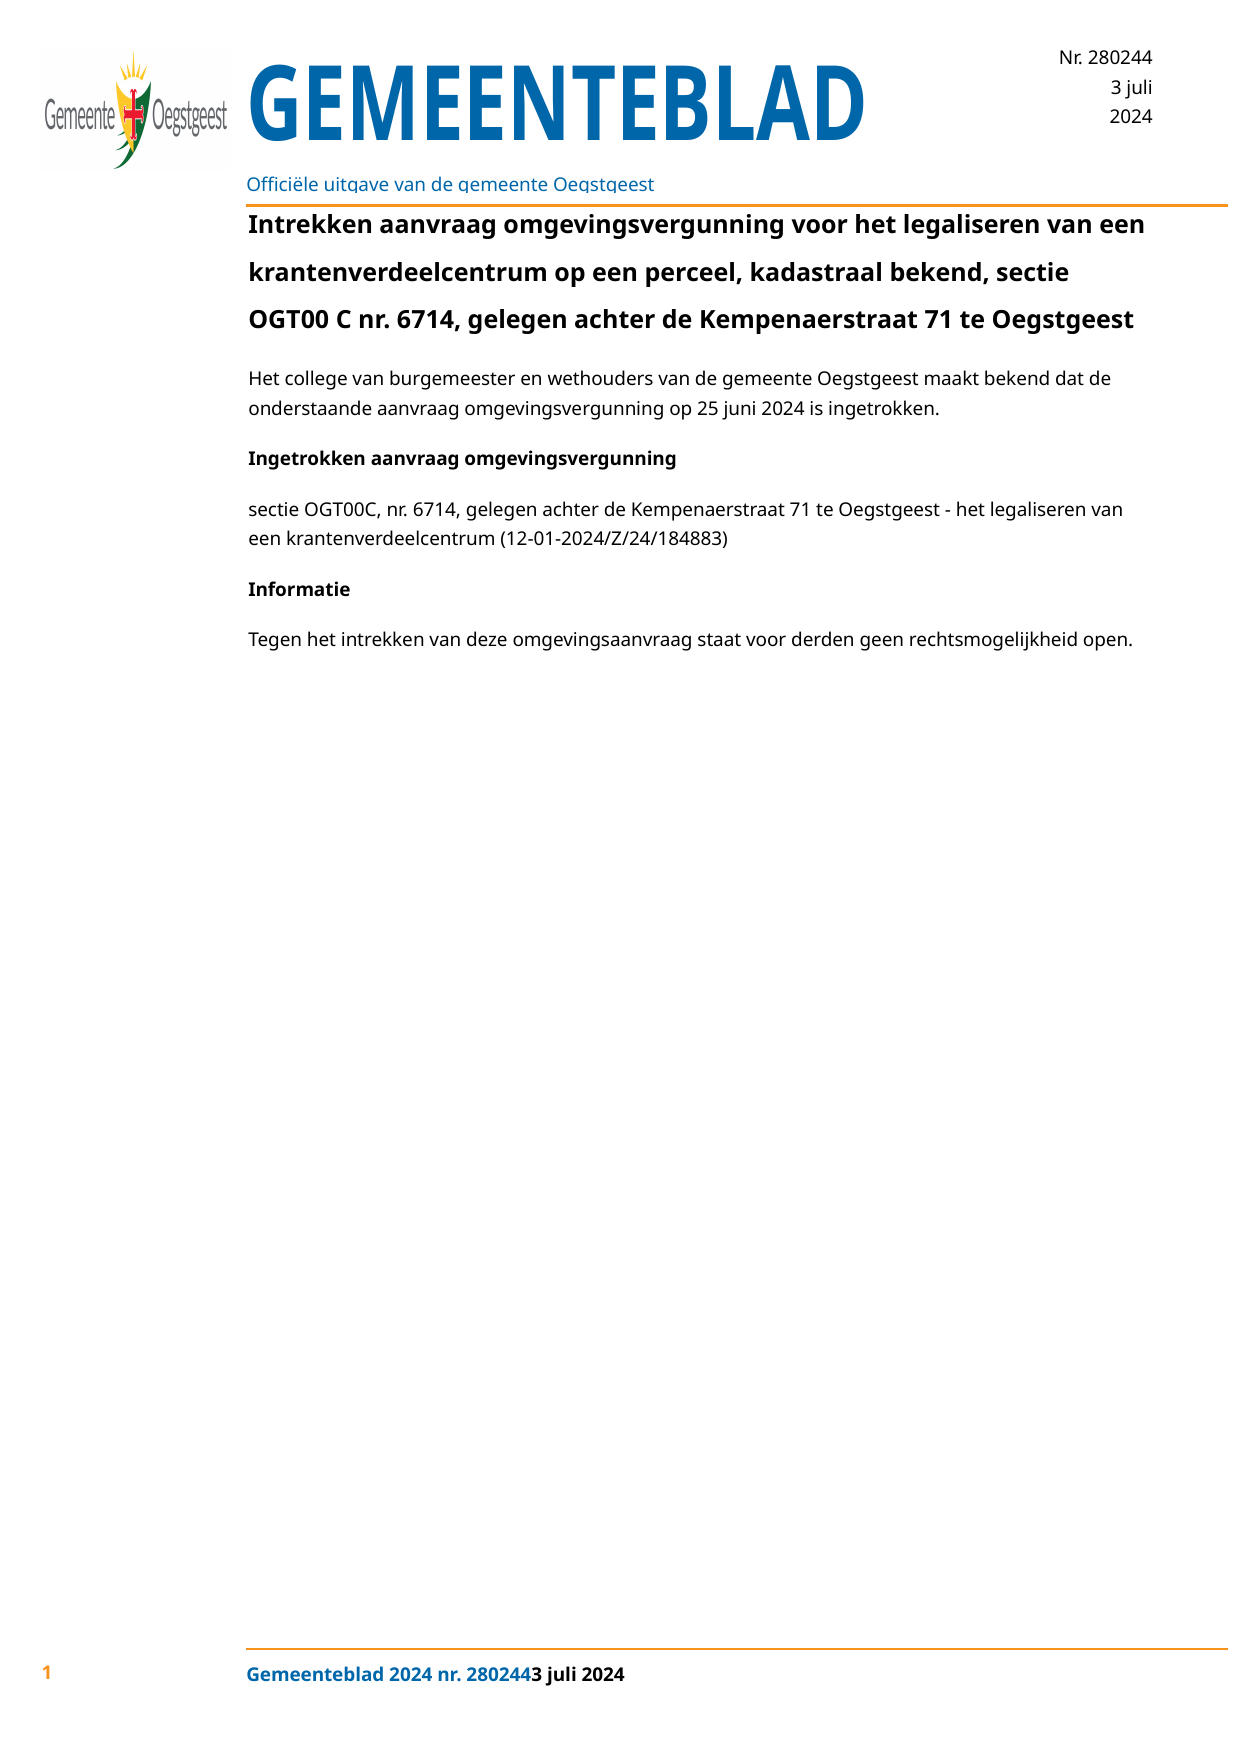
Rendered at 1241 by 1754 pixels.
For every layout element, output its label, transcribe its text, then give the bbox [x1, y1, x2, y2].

text Het college van burgemeester en wethouders van de gemeente Oegstgeest maakt bekend dat de onderstaande aanvraag omgevingsvergunning op 25 juni 2024 is ingetrokken. [248, 366, 1152, 421]
picture [41, 47, 231, 172]
text Ingetrokken aanvraag omgevingsvergunning [248, 446, 1152, 471]
text sectie OGT00C, nr. 6714, gelegen achter de Kempenaerstraat 71 te Oegstgeest - het legaliseren van een krantenverdeelcentrum (12-01-2024/Z/24/184883) [248, 496, 1152, 551]
text Intrekken aanvraag omgevingsvergunning voor het legaliseren van een krantenverdeelcentrum op een perceel, kadastraal bekend, sectie OGT00 C nr. 6714, gelegen achter de Kempenaerstraat 71 te Oegstgeest [248, 207, 1152, 336]
text Tegen het intrekken van deze omgevingsaanvraag staat voor derden geen rechtsmogelijkheid open. [248, 626, 1152, 652]
text Informatie [248, 576, 1152, 602]
